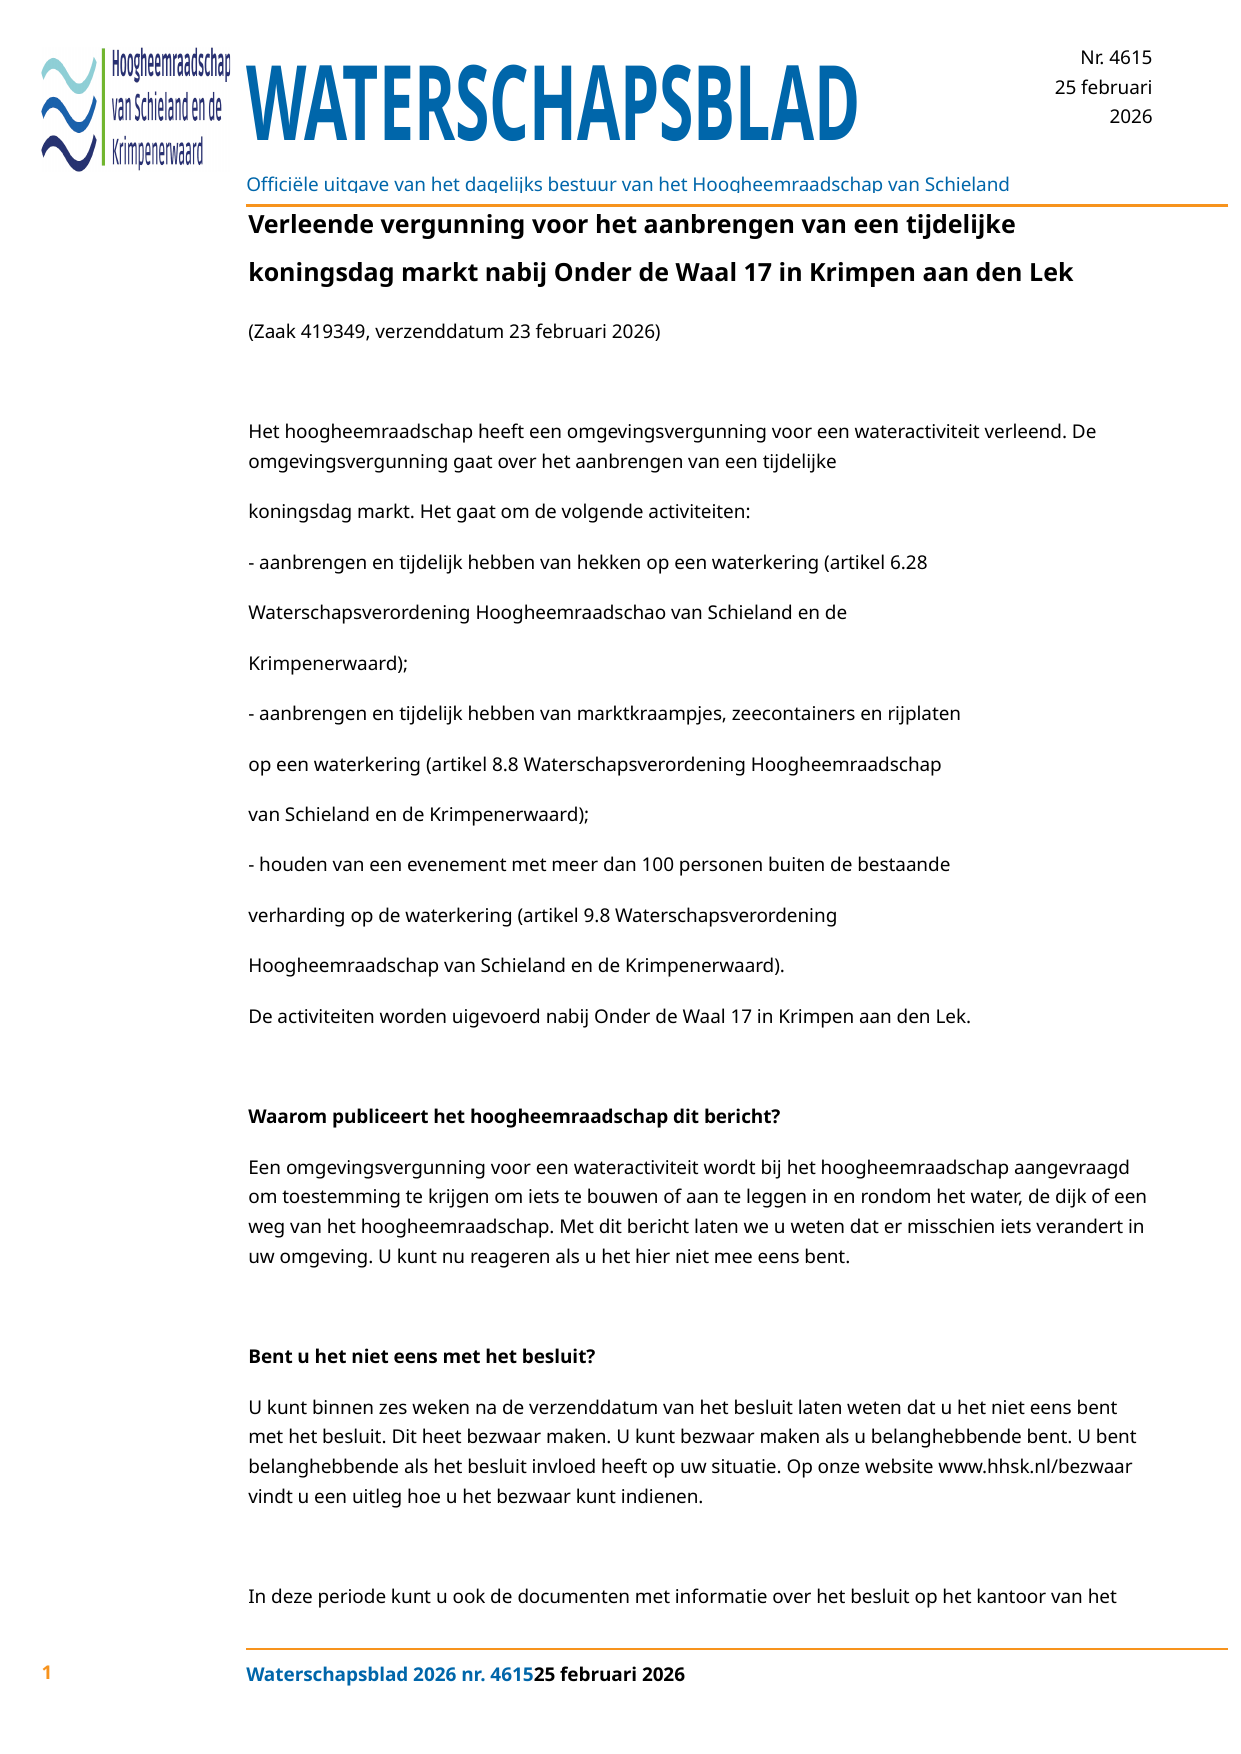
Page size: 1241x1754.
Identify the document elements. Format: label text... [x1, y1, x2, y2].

text Krimpenerwaard); [248, 650, 1152, 676]
text Het hoogheemraadschap heeft een omgevingsvergunning voor een wateractiviteit verleend. De omgevingsvergunning gaat over het aanbrengen van een tijdelijke [248, 419, 1152, 474]
text koningsdag markt. Het gaat om de volgende activiteiten: [248, 499, 1152, 524]
picture [41, 47, 231, 172]
text Hoogheemraadschap van Schieland en de Krimpenerwaard). [248, 952, 1152, 978]
text op een waterkering (artikel 8.8 Waterschapsverordening Hoogheemraadschap [248, 751, 1152, 777]
text - aanbrengen en tijdelijk hebben van hekken op een waterkering (artikel 6.28 [248, 549, 1152, 575]
text - houden van een evenement met meer dan 100 personen buiten de bestaande [248, 852, 1152, 877]
text De activiteiten worden uigevoerd nabij Onder de Waal 17 in Krimpen aan den Lek. [248, 1003, 1152, 1029]
text Een omgevingsvergunning voor een wateractiviteit wordt bij het hoogheemraadschap aangevraagd om toestemming te krijgen om iets te bouwen of aan te leggen in en rondom het water, de dijk of een weg van het hoogheemraadschap. Met dit bericht laten we u weten dat er misschien iets verandert in uw omgeving. U kunt nu reageren als u het hier niet mee eens bent. [248, 1154, 1152, 1269]
text Waarom publiceert het hoogheemraadschap dit bericht? [248, 1104, 1152, 1129]
text (Zaak 419349, verzenddatum 23 februari 2026) [248, 318, 1152, 344]
text van Schieland en de Krimpenerwaard); [248, 801, 1152, 827]
text Bent u het niet eens met het besluit? [248, 1344, 1152, 1369]
text - aanbrengen en tijdelijk hebben van marktkraampjes, zeecontainers en rijplaten [248, 700, 1152, 726]
text verharding op de waterkering (artikel 9.8 Waterschapsverordening [248, 902, 1152, 928]
text Waterschapsverordening Hoogheemraadschao van Schieland en de [248, 599, 1152, 625]
text Verleende vergunning voor het aanbrengen van een tijdelijke koningsdag markt nabij Onder de Waal 17 in Krimpen aan den Lek [248, 207, 1152, 288]
text U kunt binnen zes weken na de verzenddatum van het besluit laten weten dat u het niet eens bent met het besluit. Dit heet bezwaar maken. U kunt bezwaar maken als u belanghebbende bent. U bent belanghebbende als het besluit invloed heeft op uw situatie. Op onze website www.hhsk.nl/bezwaar vindt u een uitleg hoe u het bezwaar kunt indienen. [248, 1394, 1152, 1509]
text In deze periode kunt u ook de documenten met informatie over het besluit op het kantoor van het [248, 1584, 1152, 1609]
